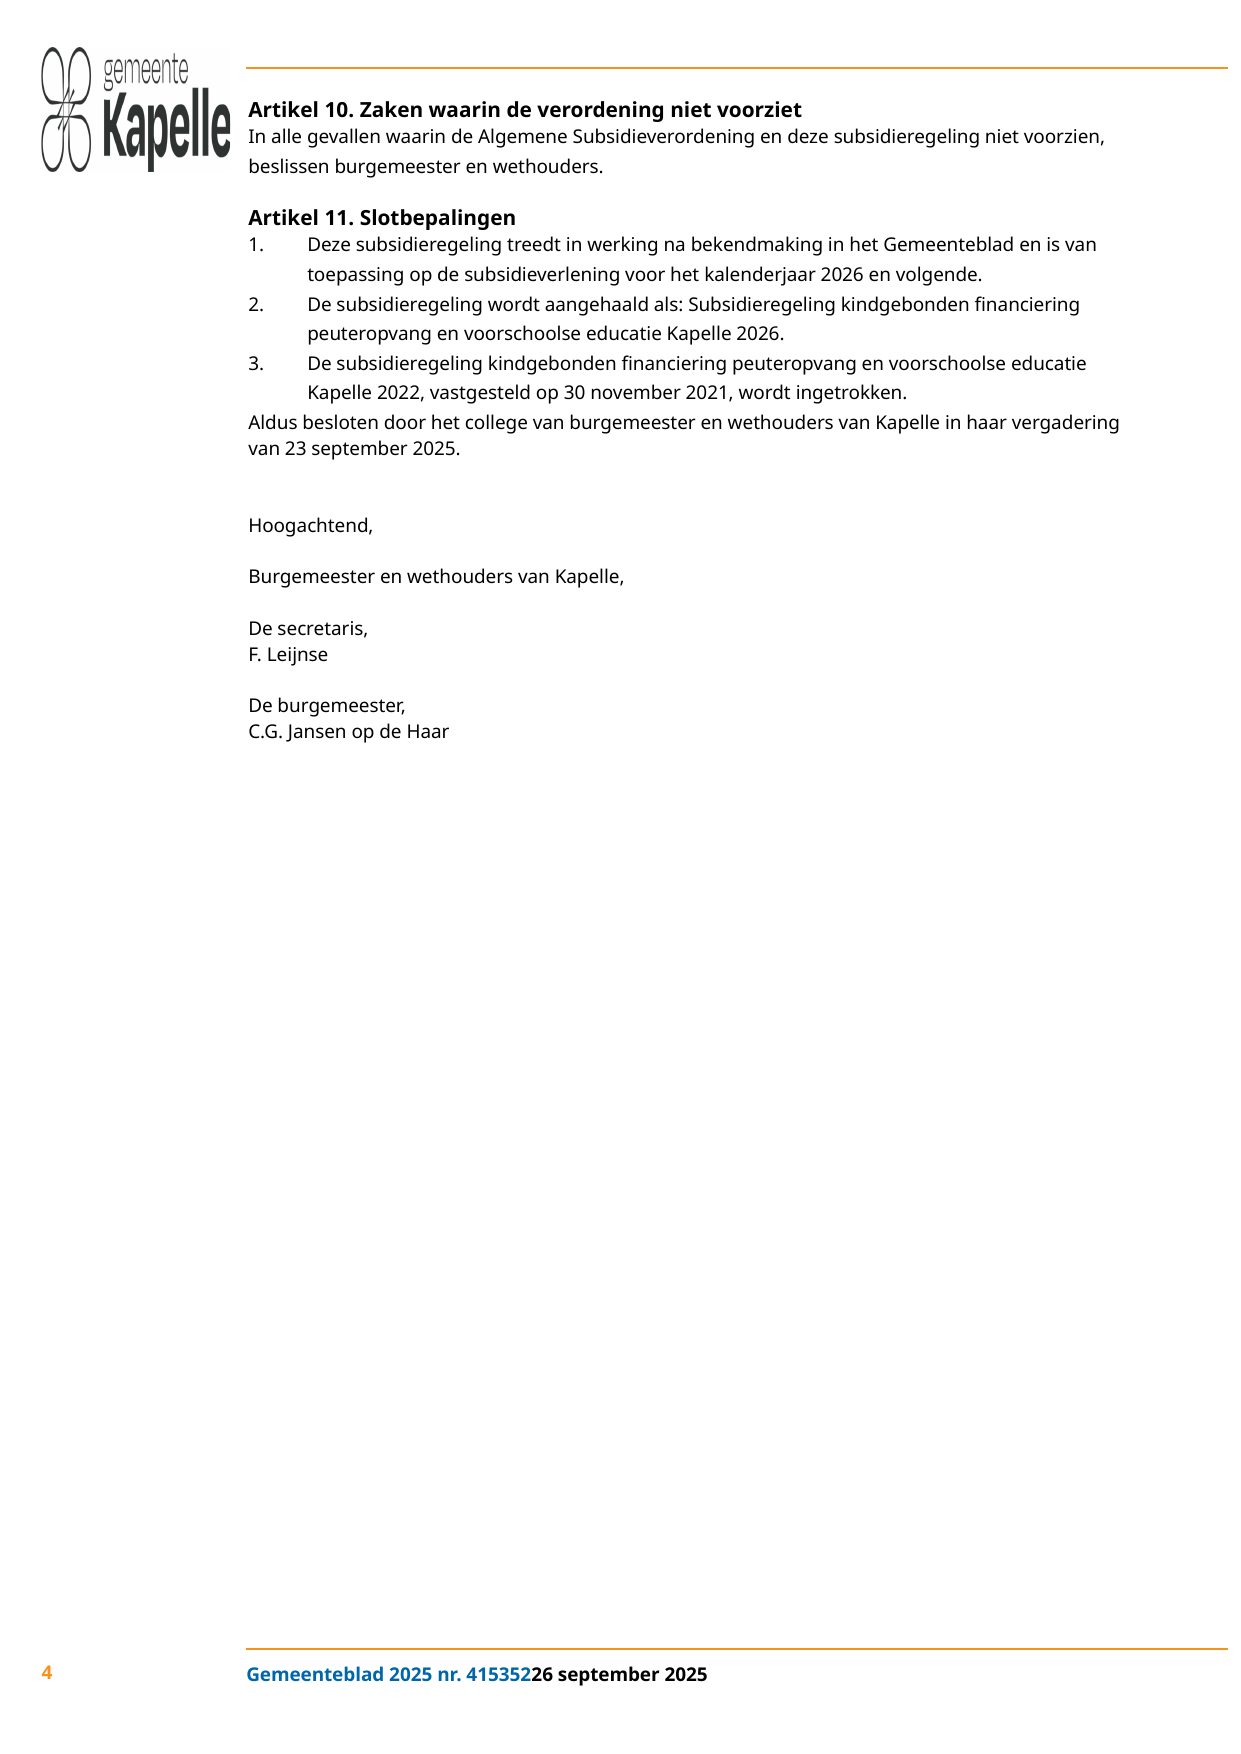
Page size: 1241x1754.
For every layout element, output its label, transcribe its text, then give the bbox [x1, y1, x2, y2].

list De subsidieregeling wordt aangehaald als: Subsidieregeling kindgebonden financiering peuteropvang en voorschoolse educatie Kapelle 2026. [248, 291, 1152, 346]
text Hoogachtend, [248, 512, 1152, 538]
text Artikel 10. Zaken waarin de verordening niet voorziet [248, 95, 1152, 123]
text De burgemeester, [248, 692, 1152, 718]
text Artikel 11. Slotbepalingen [248, 203, 1152, 232]
text In alle gevallen waarin de Algemene Subsidieverordening en deze subsidieregeling niet voorzien, beslissen burgemeester en wethouders. [248, 123, 1152, 178]
text Burgemeester en wethouders van Kapelle, [248, 563, 1152, 589]
text F. Leijnse [248, 641, 1152, 666]
text C.G. Jansen op de Haar [248, 718, 1152, 744]
picture [41, 47, 231, 172]
list De subsidieregeling kindgebonden financiering peuteropvang en voorschoolse educatie Kapelle 2022, vastgesteld op 30 november 2021, wordt ingetrokken. [248, 350, 1152, 405]
list Deze subsidieregeling treedt in werking na bekendmaking in het Gemeenteblad en is van toepassing op de subsidieverlening voor het kalenderjaar 2026 en volgende. [248, 232, 1152, 287]
text Aldus besloten door het college van burgemeester en wethouders van Kapelle in haar vergadering van 23 september 2025. [248, 409, 1152, 461]
text De secretaris, [248, 615, 1152, 641]
